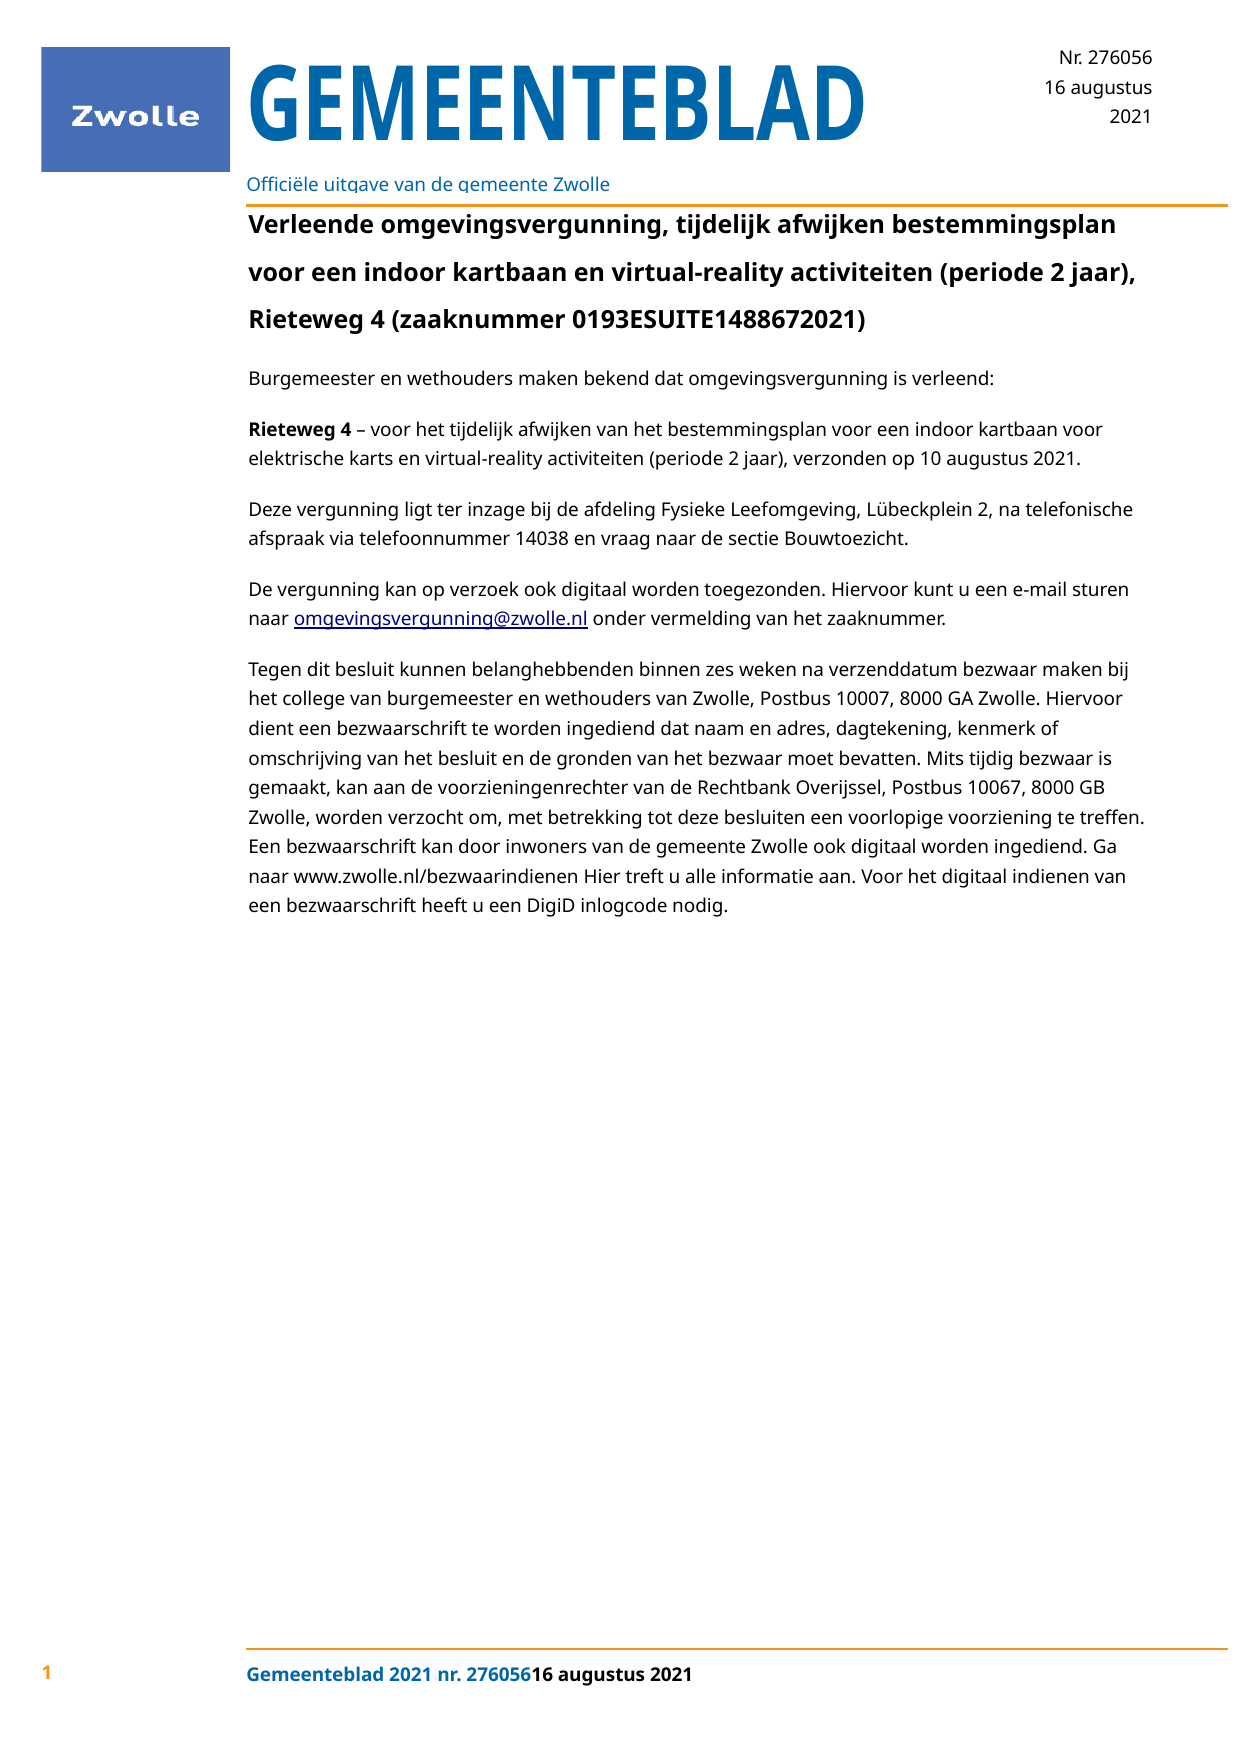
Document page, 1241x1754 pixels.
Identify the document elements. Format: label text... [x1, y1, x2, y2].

text Rieteweg 4 – voor het tijdelijk afwijken van het bestemmingsplan voor een indoor kartbaan voor elektrische karts en virtual-reality activiteiten (periode 2 jaar), verzonden op 10 augustus 2021. [248, 416, 1152, 471]
text De vergunning kan op verzoek ook digitaal worden toegezonden. Hiervoor kunt u een e-mail sturen naar omgevingsvergunning@zwolle.nl onder vermelding van het zaaknummer. [248, 576, 1152, 631]
text Tegen dit besluit kunnen belanghebbenden binnen zes weken na verzenddatum bezwaar maken bij het college van burgemeester en wethouders van Zwolle, Postbus 10007, 8000 GA Zwolle. Hiervoor dient een bezwaarschrift te worden ingediend dat naam en adres, dagtekening, kenmerk of omschrijving van het besluit en de gronden van het bezwaar moet bevatten. Mits tijdig bezwaar is gemaakt, kan aan de voorzieningenrechter van de Rechtbank Overijssel, Postbus 10067, 8000 GB Zwolle, worden verzocht om, met betrekking tot deze besluiten een voorlopige voorziening te treffen. Een bezwaarschrift kan door inwoners van de gemeente Zwolle ook digitaal worden ingediend. Ga naar www.zwolle.nl/bezwaarindienen Hier treft u alle informatie aan. Voor het digitaal indienen van een bezwaarschrift heeft u een DigiD inlogcode nodig. [248, 656, 1152, 918]
text Verleende omgevingsvergunning, tijdelijk afwijken bestemmingsplan voor een indoor kartbaan en virtual-reality activiteiten (periode 2 jaar), Rieteweg 4 (zaaknummer 0193ESUITE1488672021) [248, 207, 1152, 336]
text Burgemeester en wethouders maken bekend dat omgevingsvergunning is verleend: [248, 366, 1152, 391]
picture [41, 47, 231, 172]
text Deze vergunning ligt ter inzage bij de afdeling Fysieke Leefomgeving, Lübeckplein 2, na telefonische afspraak via telefoonnummer 14038 en vraag naar de sectie Bouwtoezicht. [248, 496, 1152, 551]
